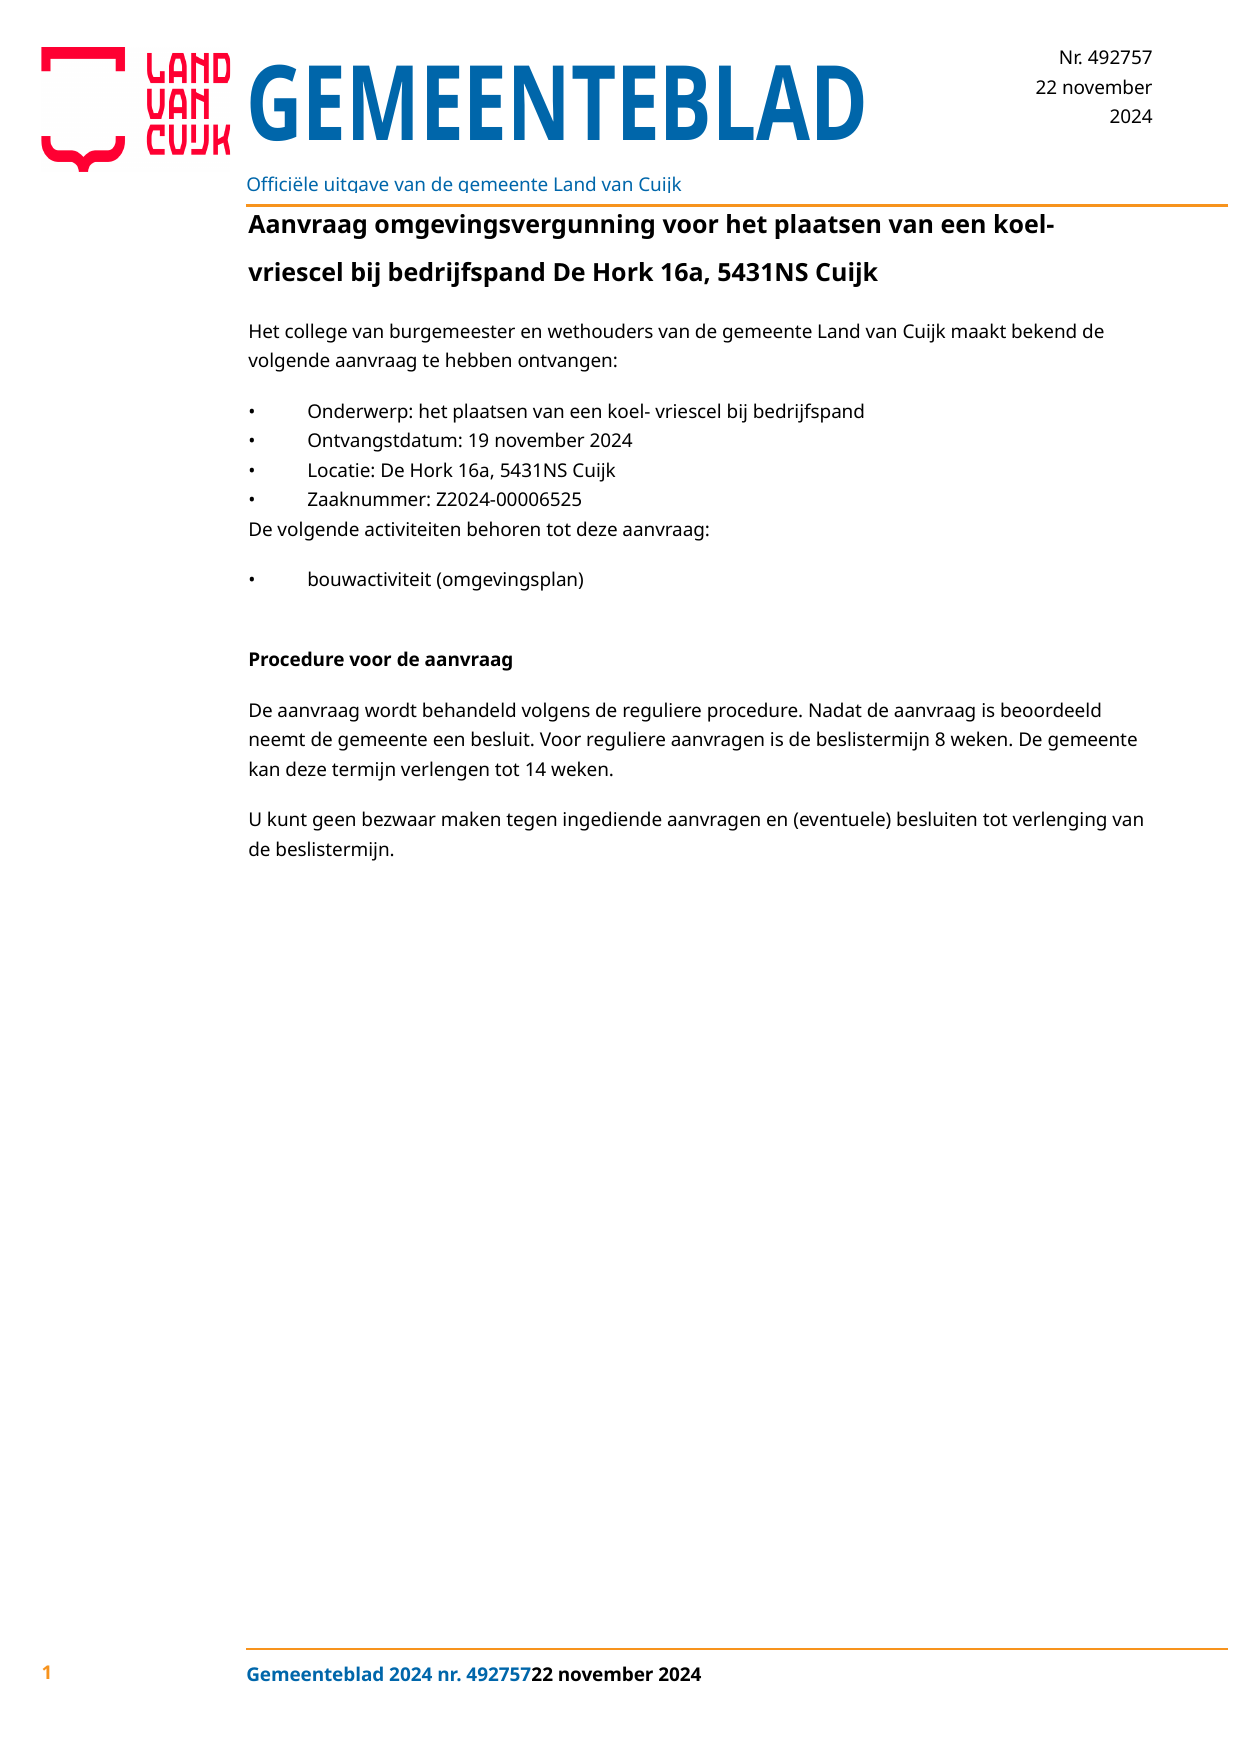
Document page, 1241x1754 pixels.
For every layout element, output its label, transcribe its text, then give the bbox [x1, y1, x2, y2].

picture [41, 47, 231, 172]
text De aanvraag wordt behandeld volgens de reguliere procedure. Nadat de aanvraag is beoordeeld neemt de gemeente een besluit. Voor reguliere aanvragen is de beslistermijn 8 weken. De gemeente kan deze termijn verlengen tot 14 weken. [248, 697, 1152, 782]
list Locatie: De Hork 16a, 5431NS Cuijk [248, 457, 1152, 483]
text Procedure voor de aanvraag [248, 647, 1152, 672]
list Onderwerp: het plaatsen van een koel- vriescel bij bedrijfspand [248, 398, 1152, 424]
text Aanvraag omgevingsvergunning voor het plaatsen van een koel- vriescel bij bedrijfspand De Hork 16a, 5431NS Cuijk [248, 207, 1152, 288]
list Ontvangstdatum: 19 november 2024 [248, 427, 1152, 453]
list Zaaknummer: Z2024-00006525 [248, 487, 1152, 512]
text Het college van burgemeester en wethouders van de gemeente Land van Cuijk maakt bekend de volgende aanvraag te hebben ontvangen: [248, 318, 1152, 373]
text U kunt geen bezwaar maken tegen ingediende aanvragen en (eventuele) besluiten tot verlenging van de beslistermijn. [248, 807, 1152, 862]
text De volgende activiteiten behoren tot deze aanvraag: [248, 516, 1152, 542]
list bouwactiviteit (omgevingsplan) [248, 567, 1152, 592]
